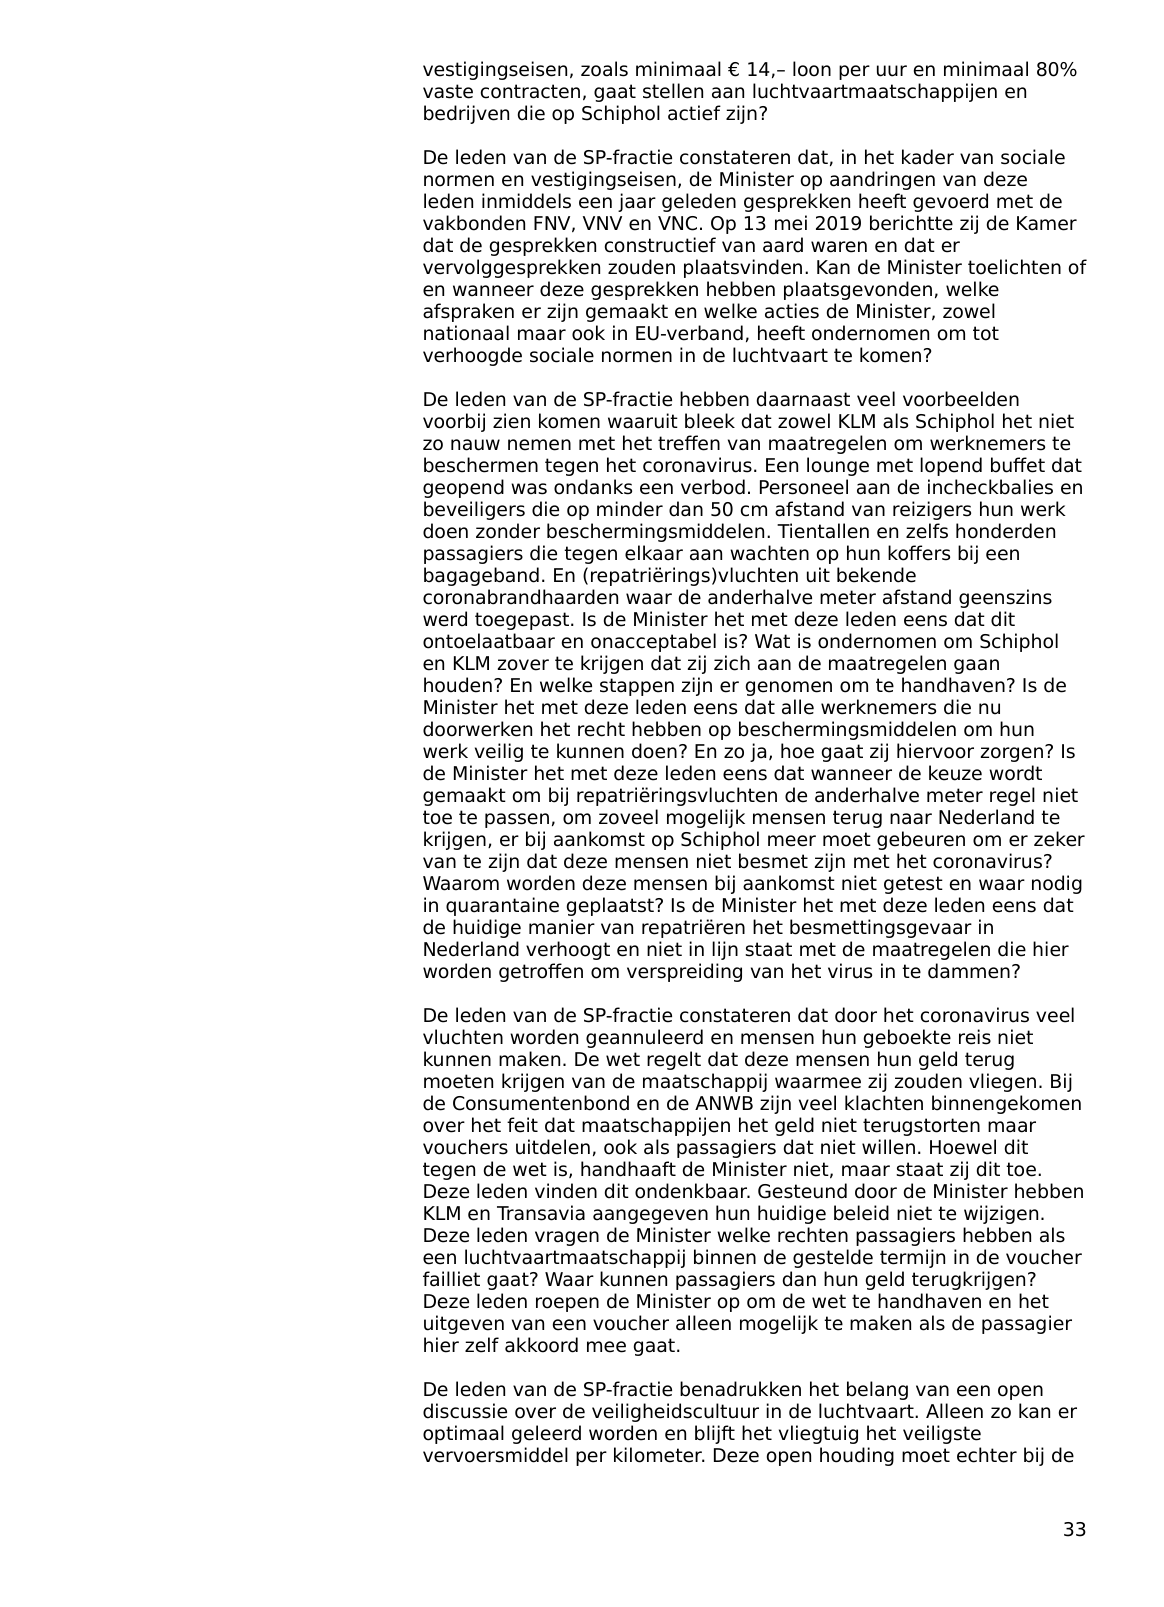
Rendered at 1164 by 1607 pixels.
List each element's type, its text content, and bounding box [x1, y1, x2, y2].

text De leden van de SP-fractie constateren dat, in het kader van sociale normen en vestigingseisen, de Minister op aandringen van deze leden inmiddels een jaar geleden gesprekken heeft gevoerd met de vakbonden FNV, VNV en VNC. Op 13 mei 2019 berichtte zij de Kamer dat de gesprekken constructief van aard waren en dat er vervolggesprekken zouden plaatsvinden. Kan de Minister toelichten of en wanneer deze gesprekken hebben plaatsgevonden, welke afspraken er zijn gemaakt en welke acties de Minister, zowel nationaal maar ook in EU-verband, heeft ondernomen om tot verhoogde sociale normen in de luchtvaart te komen? [422, 147, 1087, 367]
text De leden van de SP-fractie hebben daarnaast veel voorbeelden voorbij zien komen waaruit bleek dat zowel KLM als Schiphol het niet zo nauw nemen met het treffen van maatregelen om werknemers te beschermen tegen het coronavirus. Een lounge met lopend buffet dat geopend was ondanks een verbod. Personeel aan de incheckbalies en beveiligers die op minder dan 50 cm afstand van reizigers hun werk doen zonder beschermingsmiddelen. Tientallen en zelfs honderden passagiers die tegen elkaar aan wachten op hun koffers bij een bagageband. En (repatriërings)vluchten uit bekende coronabrandhaarden waar de anderhalve meter afstand geenszins werd toegepast. Is de Minister het met deze leden eens dat dit ontoelaatbaar en onacceptabel is? Wat is ondernomen om Schiphol en KLM zover te krijgen dat zij zich aan de maatregelen gaan houden? En welke stappen zijn er genomen om te handhaven? Is de Minister het met deze leden eens dat alle werknemers die nu doorwerken het recht hebben op beschermingsmiddelen om hun werk veilig te kunnen doen? En zo ja, hoe gaat zij hiervoor zorgen? Is de Minister het met deze leden eens dat wanneer de keuze wordt gemaakt om bij repatriëringsvluchten de anderhalve meter regel niet toe te passen, om zoveel mogelijk mensen terug naar Nederland te krijgen, er bij aankomst op Schiphol meer moet gebeuren om er zeker van te zijn dat deze mensen niet besmet zijn met het coronavirus? Waarom worden deze mensen bij aankomst niet getest en waar nodig in quarantaine geplaatst? Is de Minister het met deze leden eens dat de huidige manier van repatriëren het besmettingsgevaar in Nederland verhoogt en niet in lijn staat met de maatregelen die hier worden getroffen om verspreiding van het virus in te dammen? [422, 389, 1087, 983]
text vestigingseisen, zoals minimaal € 14,– loon per uur en minimaal 80% vaste contracten, gaat stellen aan luchtvaartmaatschappijen en bedrijven die op Schiphol actief zijn? [422, 59, 1087, 125]
text De leden van de SP-fractie benadrukken het belang van een open discussie over de veiligheidscultuur in de luchtvaart. Alleen zo kan er optimaal geleerd worden en blijft het vliegtuig het veiligste vervoersmiddel per kilometer. Deze open houding moet echter bij de [422, 1379, 1087, 1467]
text De leden van de SP-fractie constateren dat door het coronavirus veel vluchten worden geannuleerd en mensen hun geboekte reis niet kunnen maken. De wet regelt dat deze mensen hun geld terug moeten krijgen van de maatschappij waarmee zij zouden vliegen. Bij de Consumentenbond en de ANWB zijn veel klachten binnengekomen over het feit dat maatschappijen het geld niet terugstorten maar vouchers uitdelen, ook als passagiers dat niet willen. Hoewel dit tegen de wet is, handhaaft de Minister niet, maar staat zij dit toe. Deze leden vinden dit ondenkbaar. Gesteund door de Minister hebben KLM en Transavia aangegeven hun huidige beleid niet te wijzigen. Deze leden vragen de Minister welke rechten passagiers hebben als een luchtvaartmaatschappij binnen de gestelde termijn in de voucher failliet gaat? Waar kunnen passagiers dan hun geld terugkrijgen? Deze leden roepen de Minister op om de wet te handhaven en het uitgeven van een voucher alleen mogelijk te maken als de passagier hier zelf akkoord mee gaat. [422, 1005, 1087, 1356]
